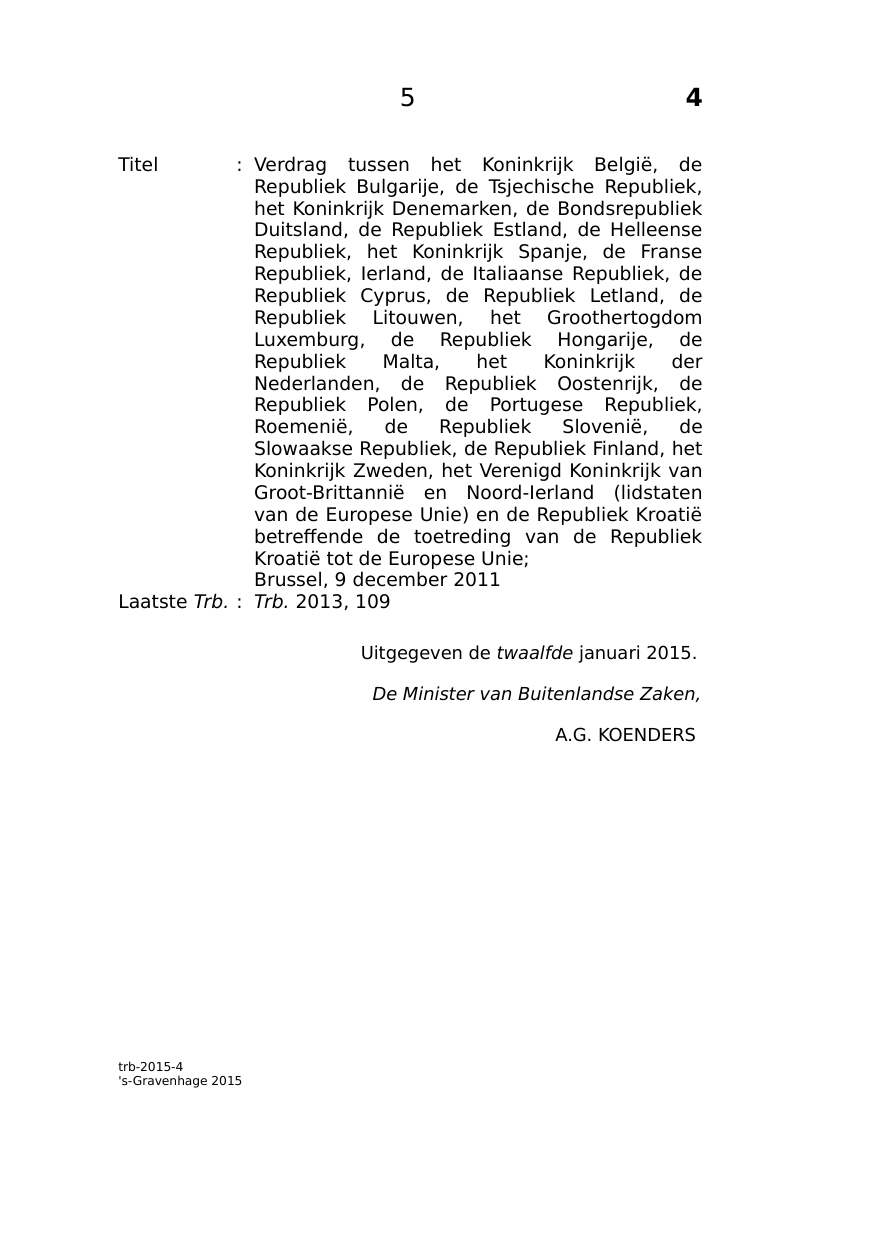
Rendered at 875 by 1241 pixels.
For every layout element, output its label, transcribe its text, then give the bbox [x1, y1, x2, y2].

table_cell : [236, 591, 254, 613]
table_cell [118, 132, 236, 154]
text 's-Gravenhage 2015 [118, 1074, 352, 1088]
text De Minister van Buitenlandse Zaken, A.G. KOENDERS [118, 684, 703, 746]
text Uitgegeven de twaalfde januari 2015. [118, 643, 703, 664]
table_cell : [236, 154, 254, 591]
text trb-2015-4 [118, 1060, 352, 1074]
table_cell Laatste Trb. [118, 591, 236, 613]
table_cell [254, 132, 703, 154]
table_cell Trb. 2013, 109 [254, 591, 703, 613]
table_cell Verdrag tussen het Koninkrijk België, de Republiek Bulgarije, de Tsjechische Republiek, het Koninkrijk Denemarken, de Bondsrepubliek Duitsland, de Republiek Estland, de Helleense Republiek, het Koninkrijk Spanje, de Franse Republiek, Ierland, de Italiaanse Republiek, de Republiek Cyprus, de Republiek Letland, de Republiek Litouwen, het Groothertogdom Luxemburg, de Republiek Hongarije, de Republiek Malta, het Koninkrijk der Nederlanden, de Republiek Oostenrijk, de Republiek Polen, de Portugese Republiek, Roemenië, de Republiek Slovenië, de Slowaakse Republiek, de Republiek Finland, het Koninkrijk Zweden, het Verenigd Koninkrijk van Groot-Brittannië en Noord-Ierland (lidstaten van de Europese Unie) en de Republiek Kroatië betreffende de toetreding van de Republiek Kroatië tot de Europese Unie; Brussel, 9 december 2011 [254, 154, 703, 591]
table_cell Titel [118, 154, 236, 591]
table_cell [236, 132, 254, 154]
